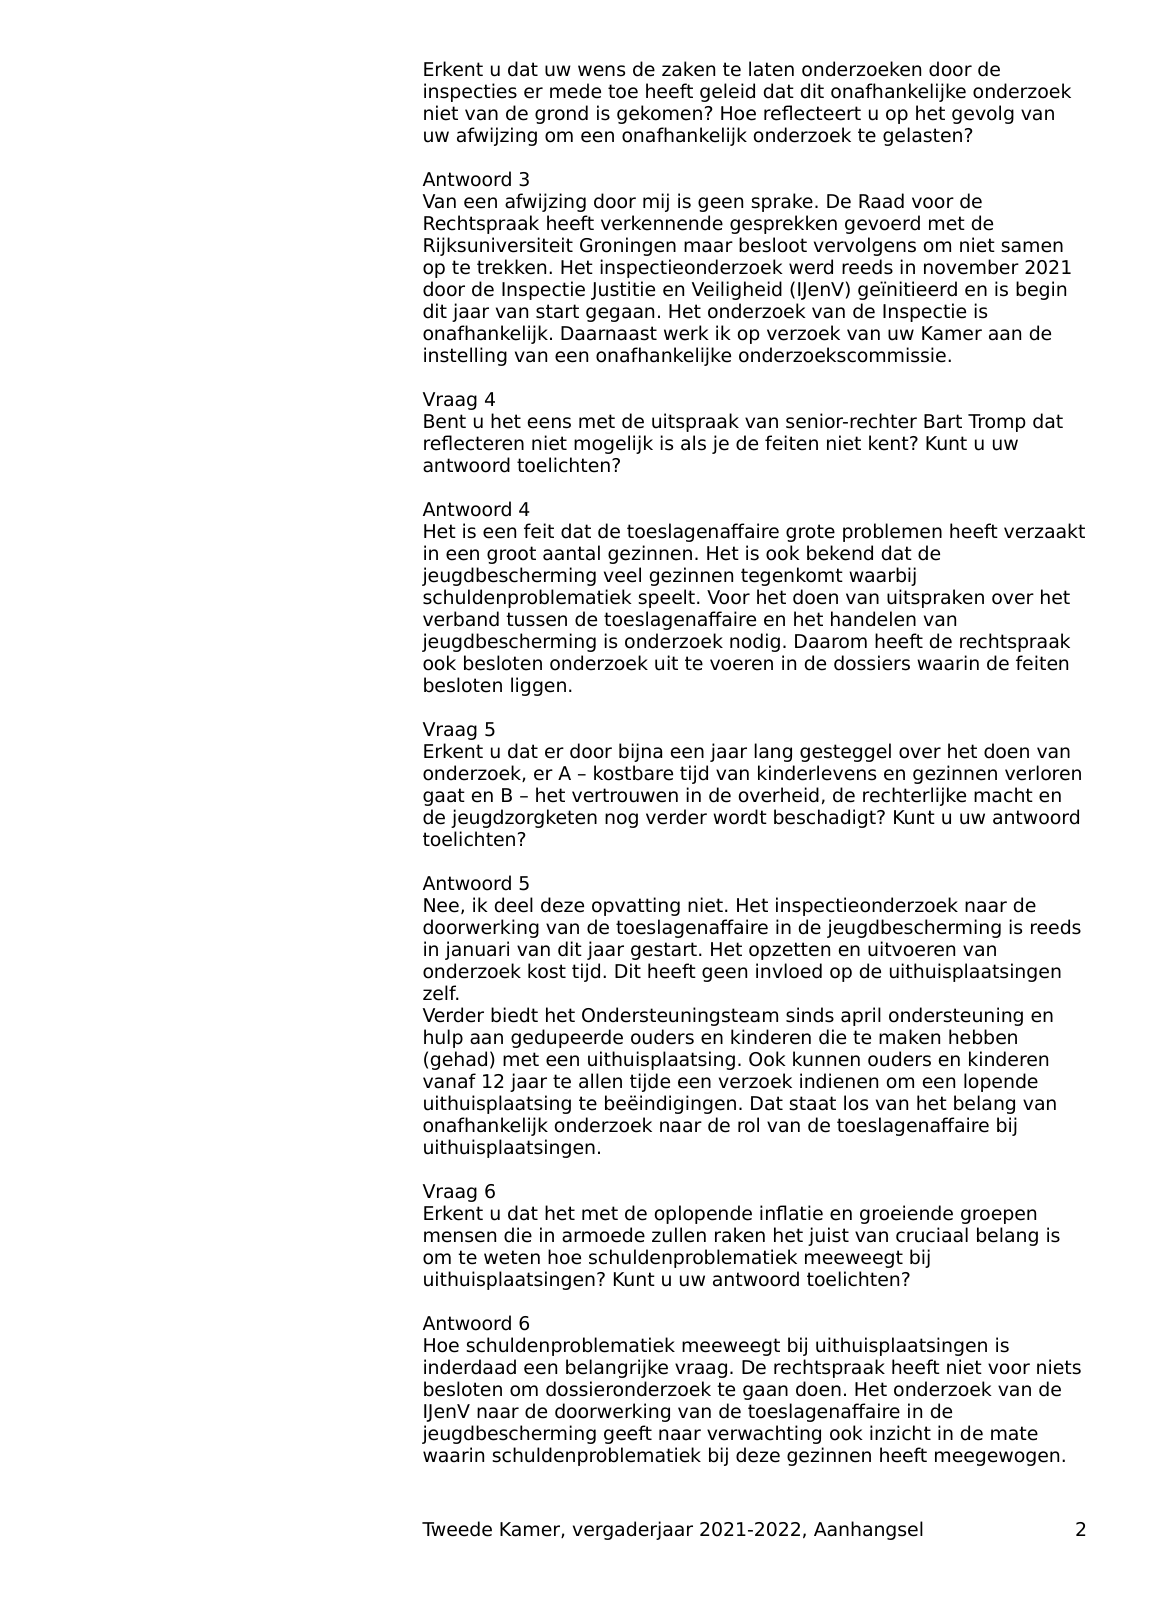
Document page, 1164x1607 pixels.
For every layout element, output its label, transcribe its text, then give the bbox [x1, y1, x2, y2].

text Van een afwijzing door mij is geen sprake. De Raad voor de Rechtspraak heeft verkennende gesprekken gevoerd met de Rijksuniversiteit Groningen maar besloot vervolgens om niet samen op te trekken. Het inspectieonderzoek werd reeds in november 2021 door de Inspectie Justitie en Veiligheid (IJenV) geïnitieerd en is begin dit jaar van start gegaan. Het onderzoek van de Inspectie is onafhankelijk. Daarnaast werk ik op verzoek van uw Kamer aan de instelling van een onafhankelijke onderzoekscommissie. [422, 191, 1087, 367]
text Erkent u dat er door bijna een jaar lang gesteggel over het doen van onderzoek, er A – kostbare tijd van kinderlevens en gezinnen verloren gaat en B – het vertrouwen in de overheid, de rechterlijke macht en de jeugdzorgketen nog verder wordt beschadigt? Kunt u uw antwoord toelichten? [422, 741, 1087, 851]
text Erkent u dat het met de oplopende inflatie en groeiende groepen mensen die in armoede zullen raken het juist van cruciaal belang is om te weten hoe schuldenproblematiek meeweegt bij uithuisplaatsingen? Kunt u uw antwoord toelichten? [422, 1203, 1087, 1291]
text Erkent u dat uw wens de zaken te laten onderzoeken door de inspecties er mede toe heeft geleid dat dit onafhankelijke onderzoek niet van de grond is gekomen? Hoe reflecteert u op het gevolg van uw afwijzing om een onafhankelijk onderzoek te gelasten? [422, 59, 1087, 147]
text Bent u het eens met de uitspraak van senior-rechter Bart Tromp dat reflecteren niet mogelijk is als je de feiten niet kent? Kunt u uw antwoord toelichten? [422, 411, 1087, 477]
text Vraag 6 [422, 1181, 1087, 1203]
text Antwoord 3 [422, 169, 1087, 191]
text Antwoord 5 [422, 873, 1087, 895]
text Vraag 5 [422, 719, 1087, 741]
text Antwoord 6 [422, 1313, 1087, 1335]
text Nee, ik deel deze opvatting niet. Het inspectieonderzoek naar de doorwerking van de toeslagenaffaire in de jeugdbescherming is reeds in januari van dit jaar gestart. Het opzetten en uitvoeren van onderzoek kost tijd. Dit heeft geen invloed op de uithuisplaatsingen zelf. [422, 895, 1087, 1005]
text Antwoord 4 [422, 499, 1087, 521]
text Hoe schuldenproblematiek meeweegt bij uithuisplaatsingen is inderdaad een belangrijke vraag. De rechtspraak heeft niet voor niets besloten om dossieronderzoek te gaan doen. Het onderzoek van de IJenV naar de doorwerking van de toeslagenaffaire in de jeugdbescherming geeft naar verwachting ook inzicht in de mate waarin schuldenproblematiek bij deze gezinnen heeft meegewogen. [422, 1335, 1087, 1467]
text Het is een feit dat de toeslagenaffaire grote problemen heeft verzaakt in een groot aantal gezinnen. Het is ook bekend dat de jeugdbescherming veel gezinnen tegenkomt waarbij schuldenproblematiek speelt. Voor het doen van uitspraken over het verband tussen de toeslagenaffaire en het handelen van jeugdbescherming is onderzoek nodig. Daarom heeft de rechtspraak ook besloten onderzoek uit te voeren in de dossiers waarin de feiten besloten liggen. [422, 521, 1087, 697]
text Vraag 4 [422, 389, 1087, 411]
text Verder biedt het Ondersteuningsteam sinds april ondersteuning en hulp aan gedupeerde ouders en kinderen die te maken hebben (gehad) met een uithuisplaatsing. Ook kunnen ouders en kinderen vanaf 12 jaar te allen tijde een verzoek indienen om een lopende uithuisplaatsing te beëindigingen. Dat staat los van het belang van onafhankelijk onderzoek naar de rol van de toeslagenaffaire bij uithuisplaatsingen. [422, 1005, 1087, 1159]
